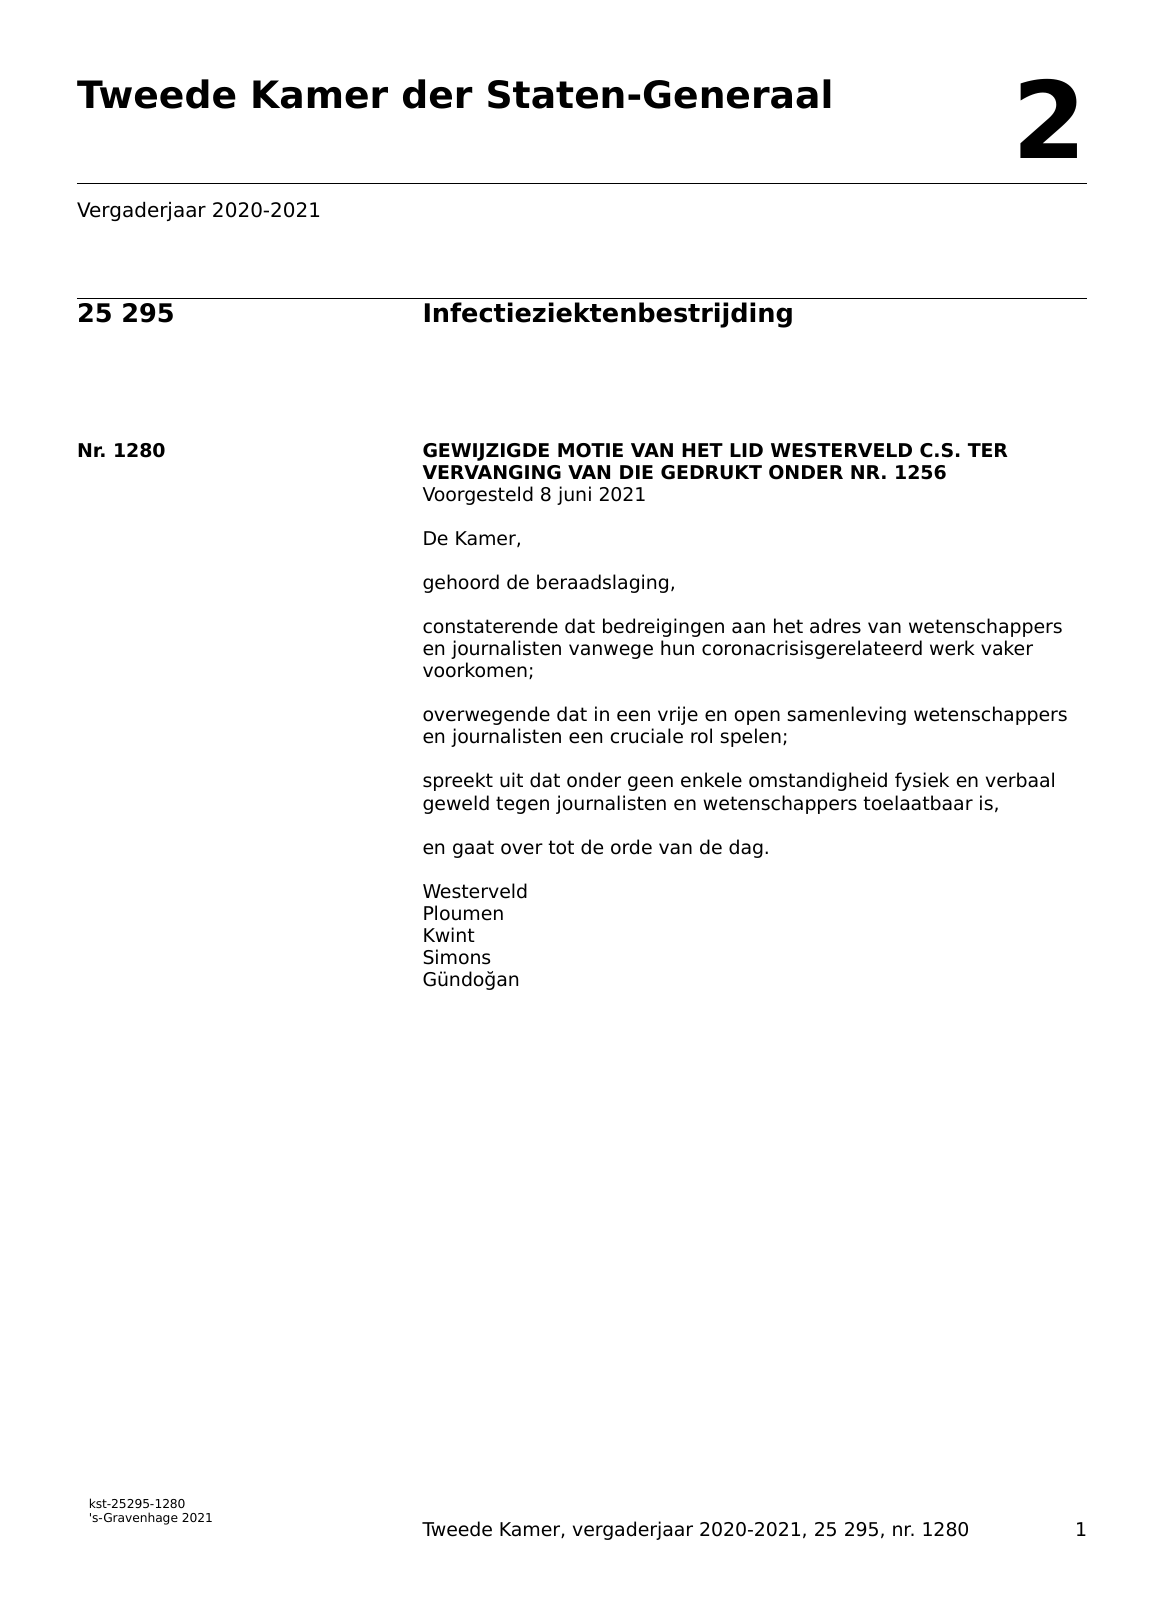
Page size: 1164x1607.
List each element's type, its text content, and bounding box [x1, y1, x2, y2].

subtitle 25 295 Infectieziektenbestrijding [77, 299, 1087, 329]
subtitle Nr. 1280 GEWIJZIGDE MOTIE VAN HET LID WESTERVELD C.S. TER VERVANGING VAN DIE GEDRUKT ONDER NR. 1256 [77, 440, 1087, 484]
text Voorgesteld 8 juni 2021 [422, 484, 1087, 506]
text overwegende dat in een vrije en open samenleving wetenschappers en journalisten een cruciale rol spelen; [422, 704, 1087, 748]
text Simons [422, 947, 1087, 969]
table_cell Vergaderjaar 2020-2021 [77, 184, 1087, 298]
text Westerveld [422, 881, 1087, 903]
text Gündoğan [422, 969, 1087, 991]
text spreekt uit dat onder geen enkele omstandigheid fysiek en verbaal geweld tegen journalisten en wetenschappers toelaatbaar is, [422, 770, 1087, 814]
table_header 2 [886, 59, 1087, 183]
table_header Tweede Kamer der Staten-Generaal [77, 59, 886, 183]
text Ploumen [422, 903, 1087, 925]
text Kwint [422, 925, 1087, 947]
text De Kamer, [422, 528, 1087, 550]
text constaterende dat bedreigingen aan het adres van wetenschappers en journalisten vanwege hun coronacrisisgerelateerd werk vaker voorkomen; [422, 616, 1087, 682]
text kst-25295-1280 [88, 1497, 323, 1511]
text gehoord de beraadslaging, [422, 572, 1087, 594]
text en gaat over tot de orde van de dag. [422, 837, 1087, 858]
text 's-Gravenhage 2021 [88, 1511, 323, 1525]
